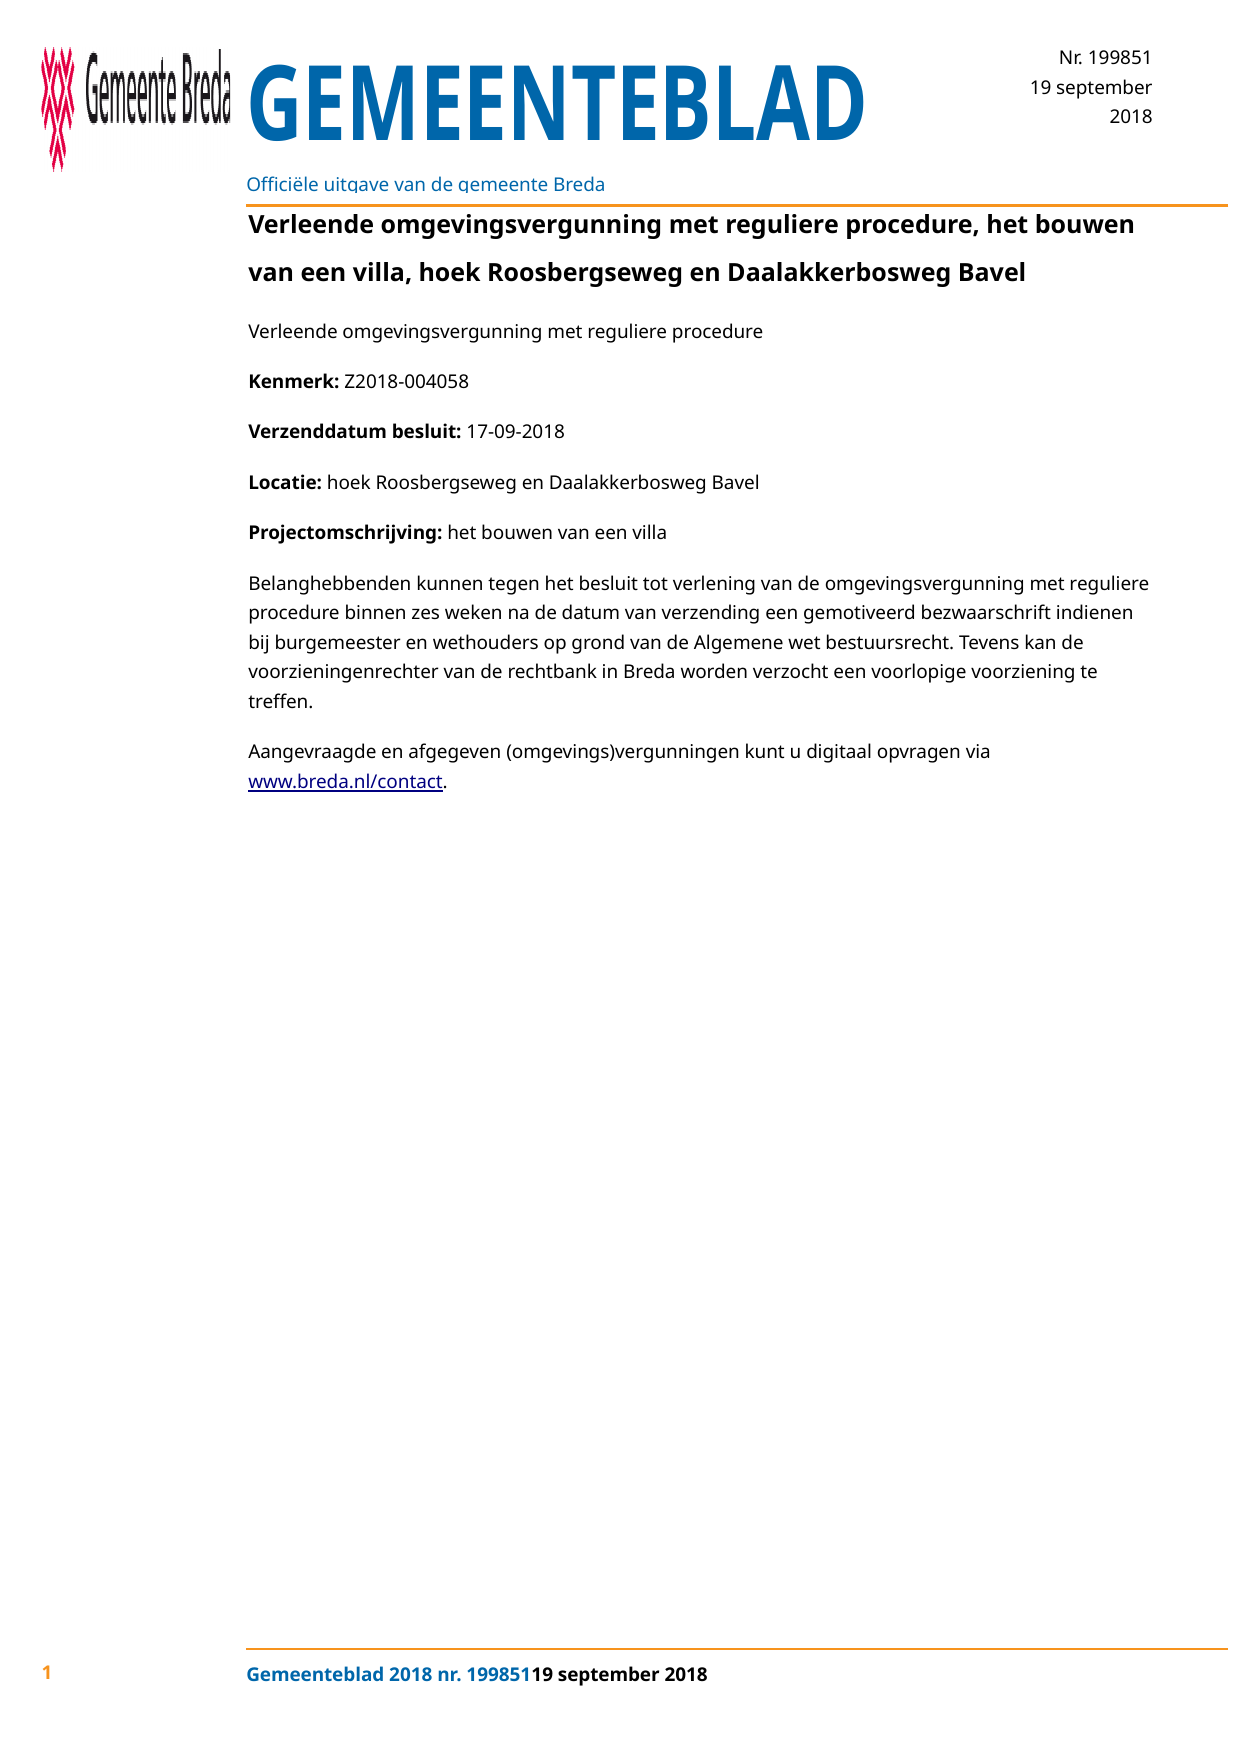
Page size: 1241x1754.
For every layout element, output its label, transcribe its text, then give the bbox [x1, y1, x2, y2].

text Verleende omgevingsvergunning met reguliere procedure, het bouwen van een villa, hoek Roosbergseweg en Daalakkerbosweg Bavel [248, 207, 1152, 288]
text Verleende omgevingsvergunning met reguliere procedure [248, 318, 1152, 344]
text Verzenddatum besluit: 17-09-2018 [248, 419, 1152, 444]
text Kenmerk: Z2018-004058 [248, 368, 1152, 394]
picture [41, 47, 231, 172]
text Belanghebbenden kunnen tegen het besluit tot verlening van de omgevingsvergunning met reguliere procedure binnen zes weken na de datum van verzending een gemotiveerd bezwaarschrift indienen bij burgemeester en wethouders op grond van de Algemene wet bestuursrecht. Tevens kan de voorzieningenrechter van de rechtbank in Breda worden verzocht een voorlopige voorziening te treffen. [248, 570, 1152, 714]
text Locatie: hoek Roosbergseweg en Daalakkerbosweg Bavel [248, 469, 1152, 495]
text Projectomschrijving: het bouwen van een villa [248, 519, 1152, 545]
text Aangevraagde en afgegeven (omgevings)vergunningen kunt u digitaal opvragen via www.breda.nl/contact. [248, 739, 1152, 794]
